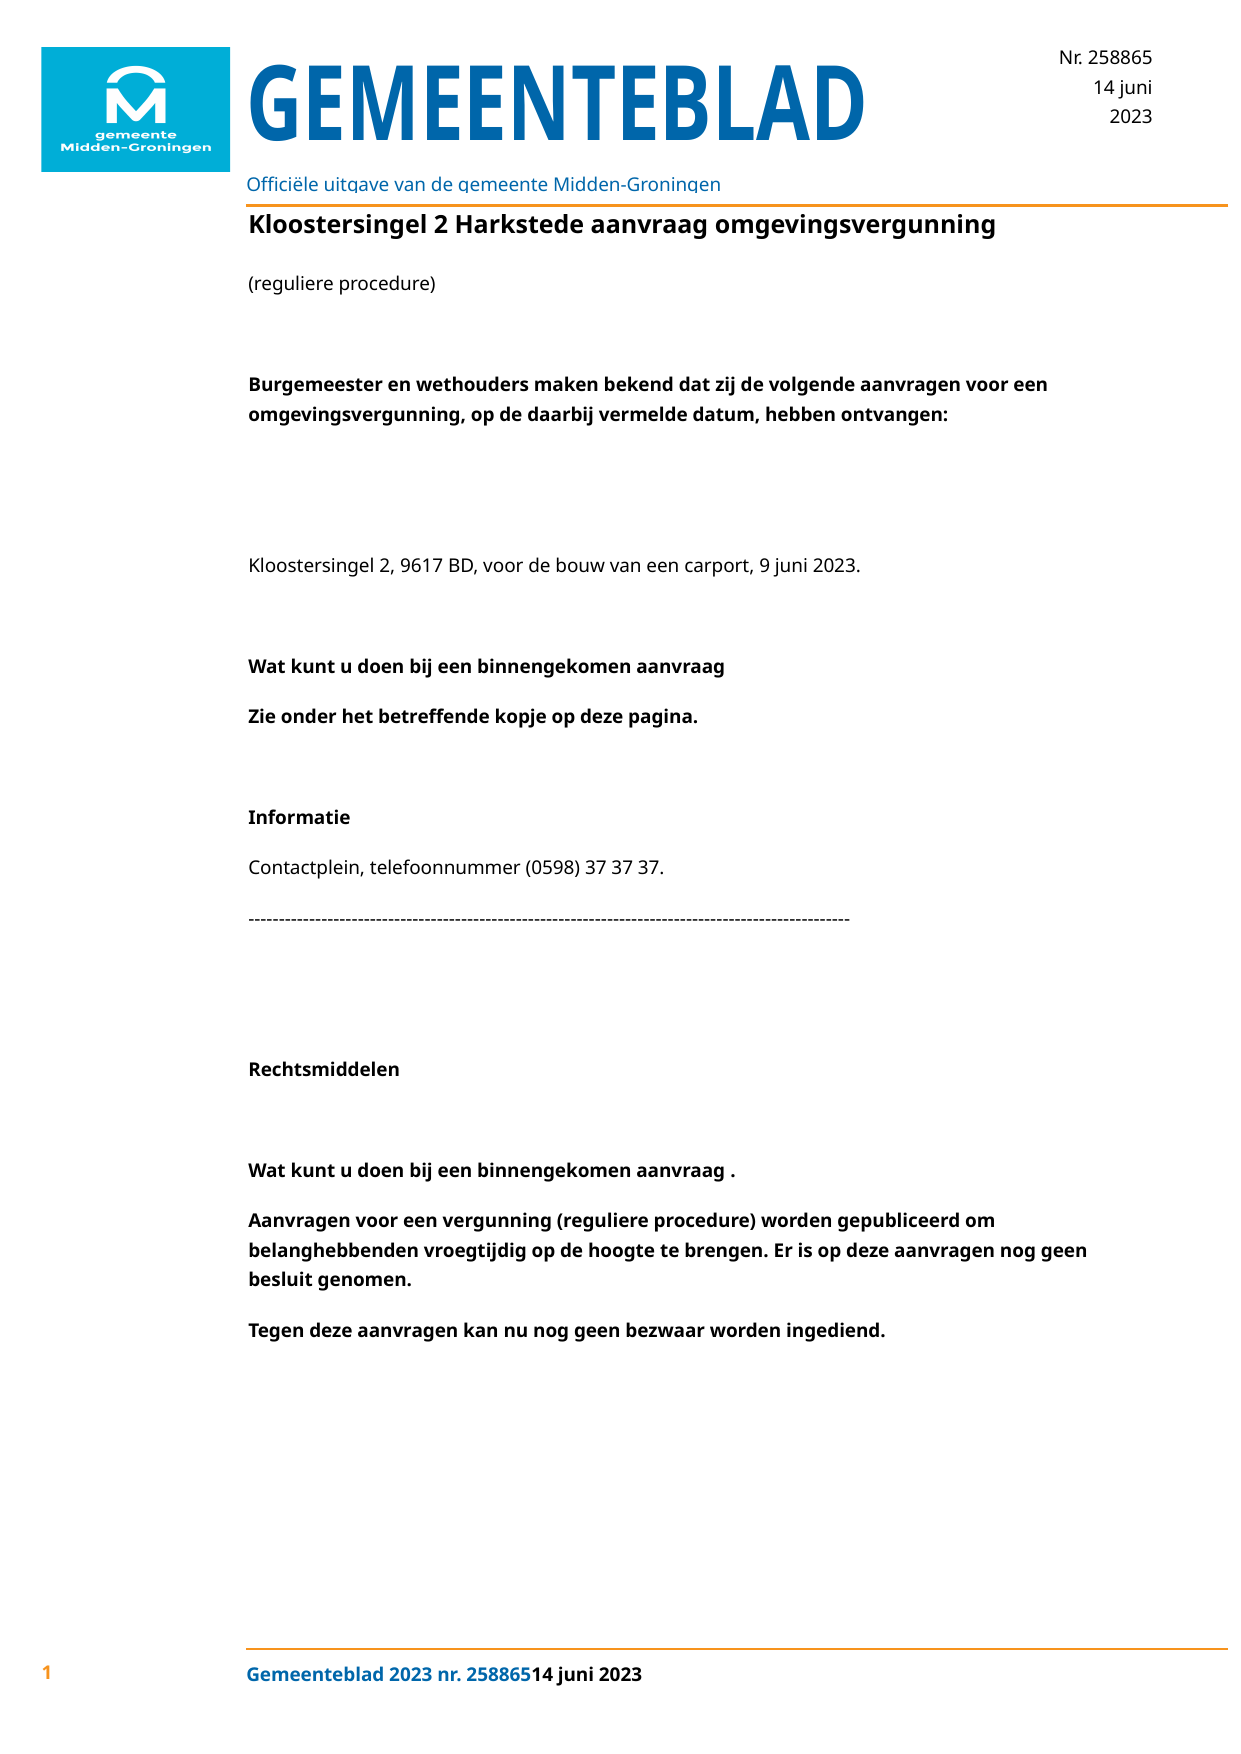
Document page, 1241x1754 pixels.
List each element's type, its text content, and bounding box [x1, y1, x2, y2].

text (reguliere procedure) [248, 270, 1152, 296]
picture [108, 66, 164, 82]
text --------------------------------------------------------------------------------------------------- [248, 905, 1152, 931]
text Rechtsmiddelen [248, 1056, 1152, 1082]
text Kloostersingel 2 Harkstede aanvraag omgevingsvergunning [248, 207, 1152, 241]
text Zie onder het betreffende kopje op deze pagina. [248, 703, 1152, 729]
text Wat kunt u doen bij een binnengekomen aanvraag [248, 653, 1152, 678]
text Burgemeester en wethouders maken bekend dat zij de volgende aanvragen voor een omgevingsvergunning, op de daarbij vermelde datum, hebben ontvangen: [248, 371, 1152, 426]
picture [107, 89, 165, 122]
text Kloostersingel 2, 9617 BD, voor de bouw van een carport, 9 juni 2023. [248, 552, 1152, 578]
text Informatie [248, 804, 1152, 830]
picture [184, 146, 190, 153]
text Contactplein, telefoonnummer (0598) 37 37 37. [248, 854, 1152, 880]
text Wat kunt u doen bij een binnengekomen aanvraag . [248, 1157, 1152, 1183]
text Tegen deze aanvragen kan nu nog geen bezwaar worden ingediend. [248, 1317, 1152, 1343]
text Aanvragen voor een vergunning (reguliere procedure) worden gepubliceerd om belanghebbenden vroegtijdig op de hoogte te brengen. Er is op deze aanvragen nog geen besluit genomen. [248, 1207, 1152, 1292]
